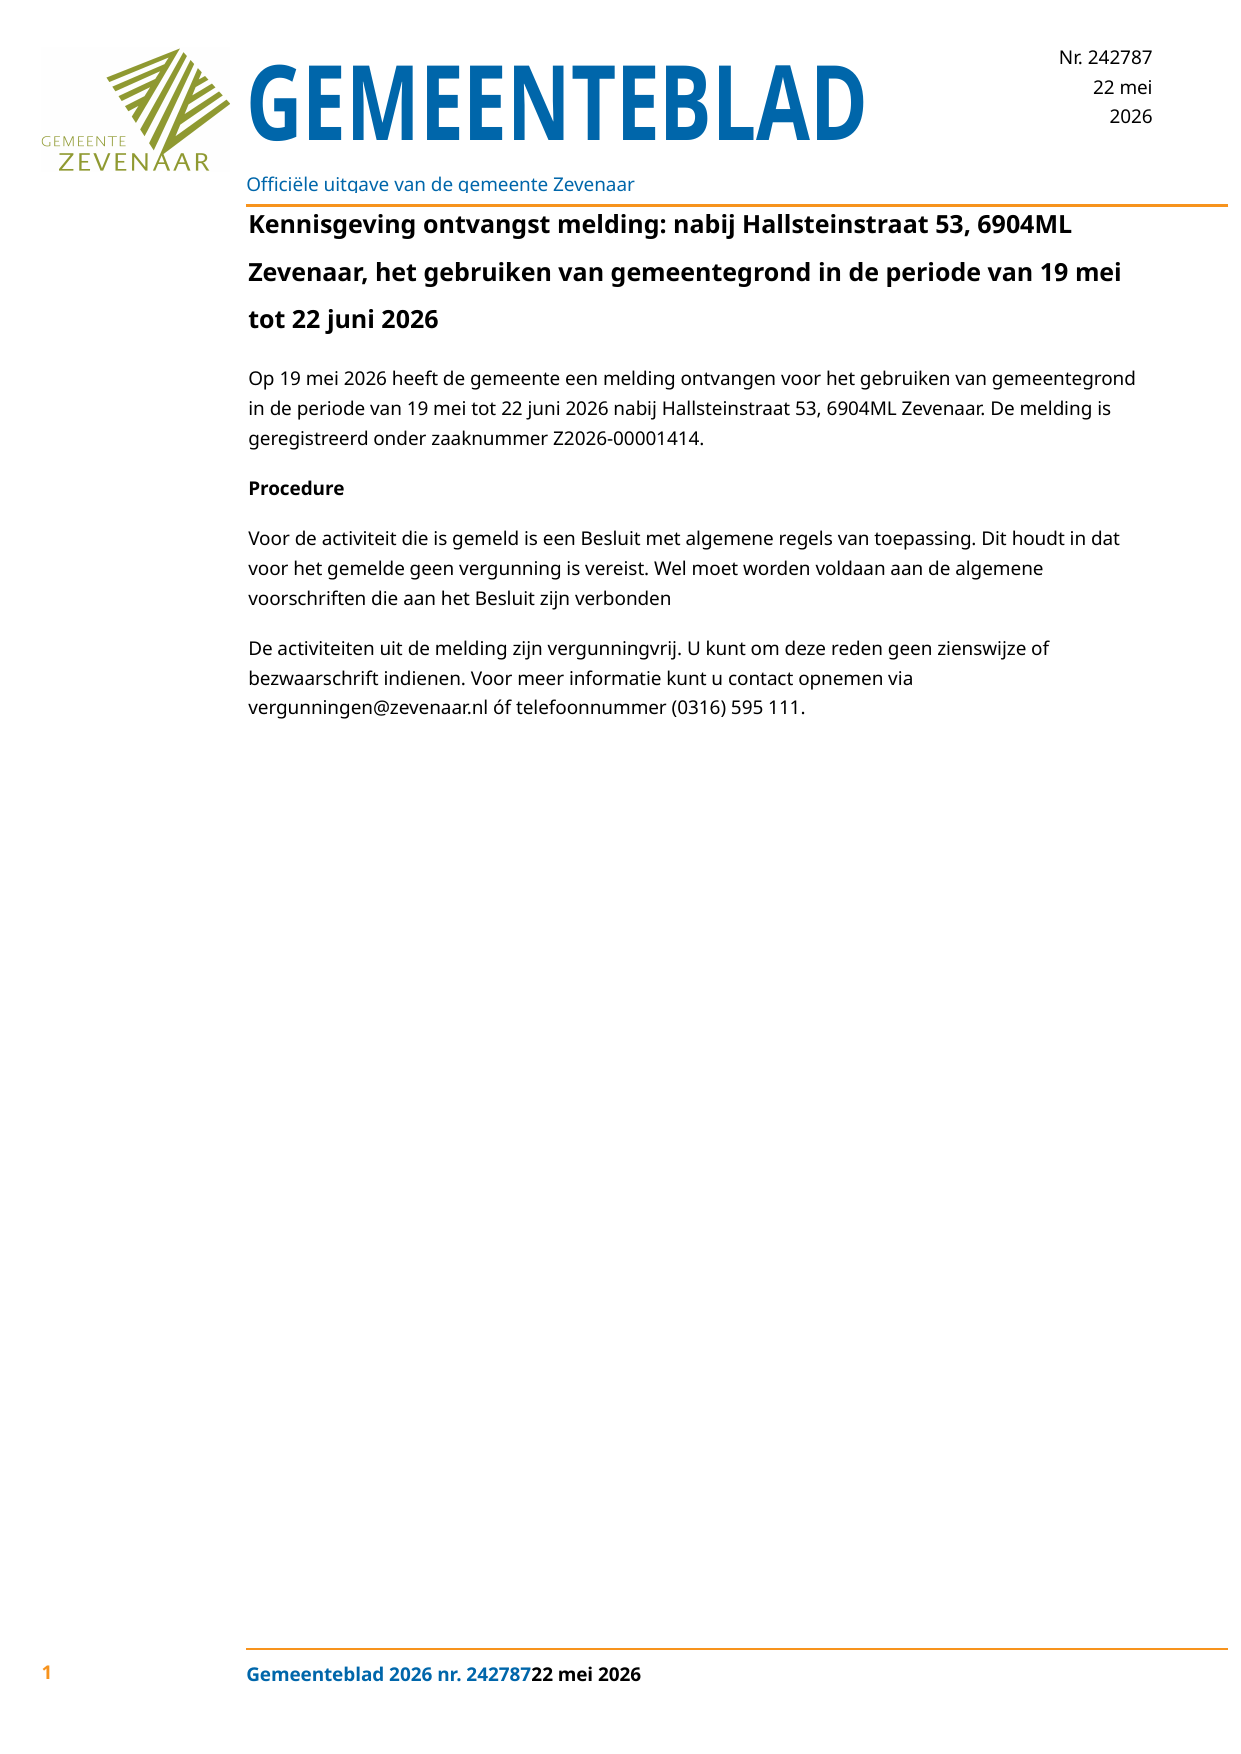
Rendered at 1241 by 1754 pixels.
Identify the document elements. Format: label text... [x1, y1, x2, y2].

text De activiteiten uit de melding zijn vergunningvrij. U kunt om deze reden geen zienswijze of bezwaarschrift indienen. Voor meer informatie kunt u contact opnemen via vergunningen@zevenaar.nl óf telefoonnummer (0316) 595 111. [248, 635, 1152, 720]
text Procedure [248, 475, 1152, 501]
picture [41, 47, 231, 172]
text Voor de activiteit die is gemeld is een Besluit met algemene regels van toepassing. Dit houdt in dat voor het gemelde geen vergunning is vereist. Wel moet worden voldaan aan de algemene voorschriften die aan het Besluit zijn verbonden [248, 526, 1152, 610]
text Kennisgeving ontvangst melding: nabij Hallsteinstraat 53, 6904ML Zevenaar, het gebruiken van gemeentegrond in de periode van 19 mei tot 22 juni 2026 [248, 207, 1152, 336]
text Op 19 mei 2026 heeft de gemeente een melding ontvangen voor het gebruiken van gemeentegrond in de periode van 19 mei tot 22 juni 2026 nabij Hallsteinstraat 53, 6904ML Zevenaar. De melding is geregistreerd onder zaaknummer Z2026-00001414. [248, 366, 1152, 450]
